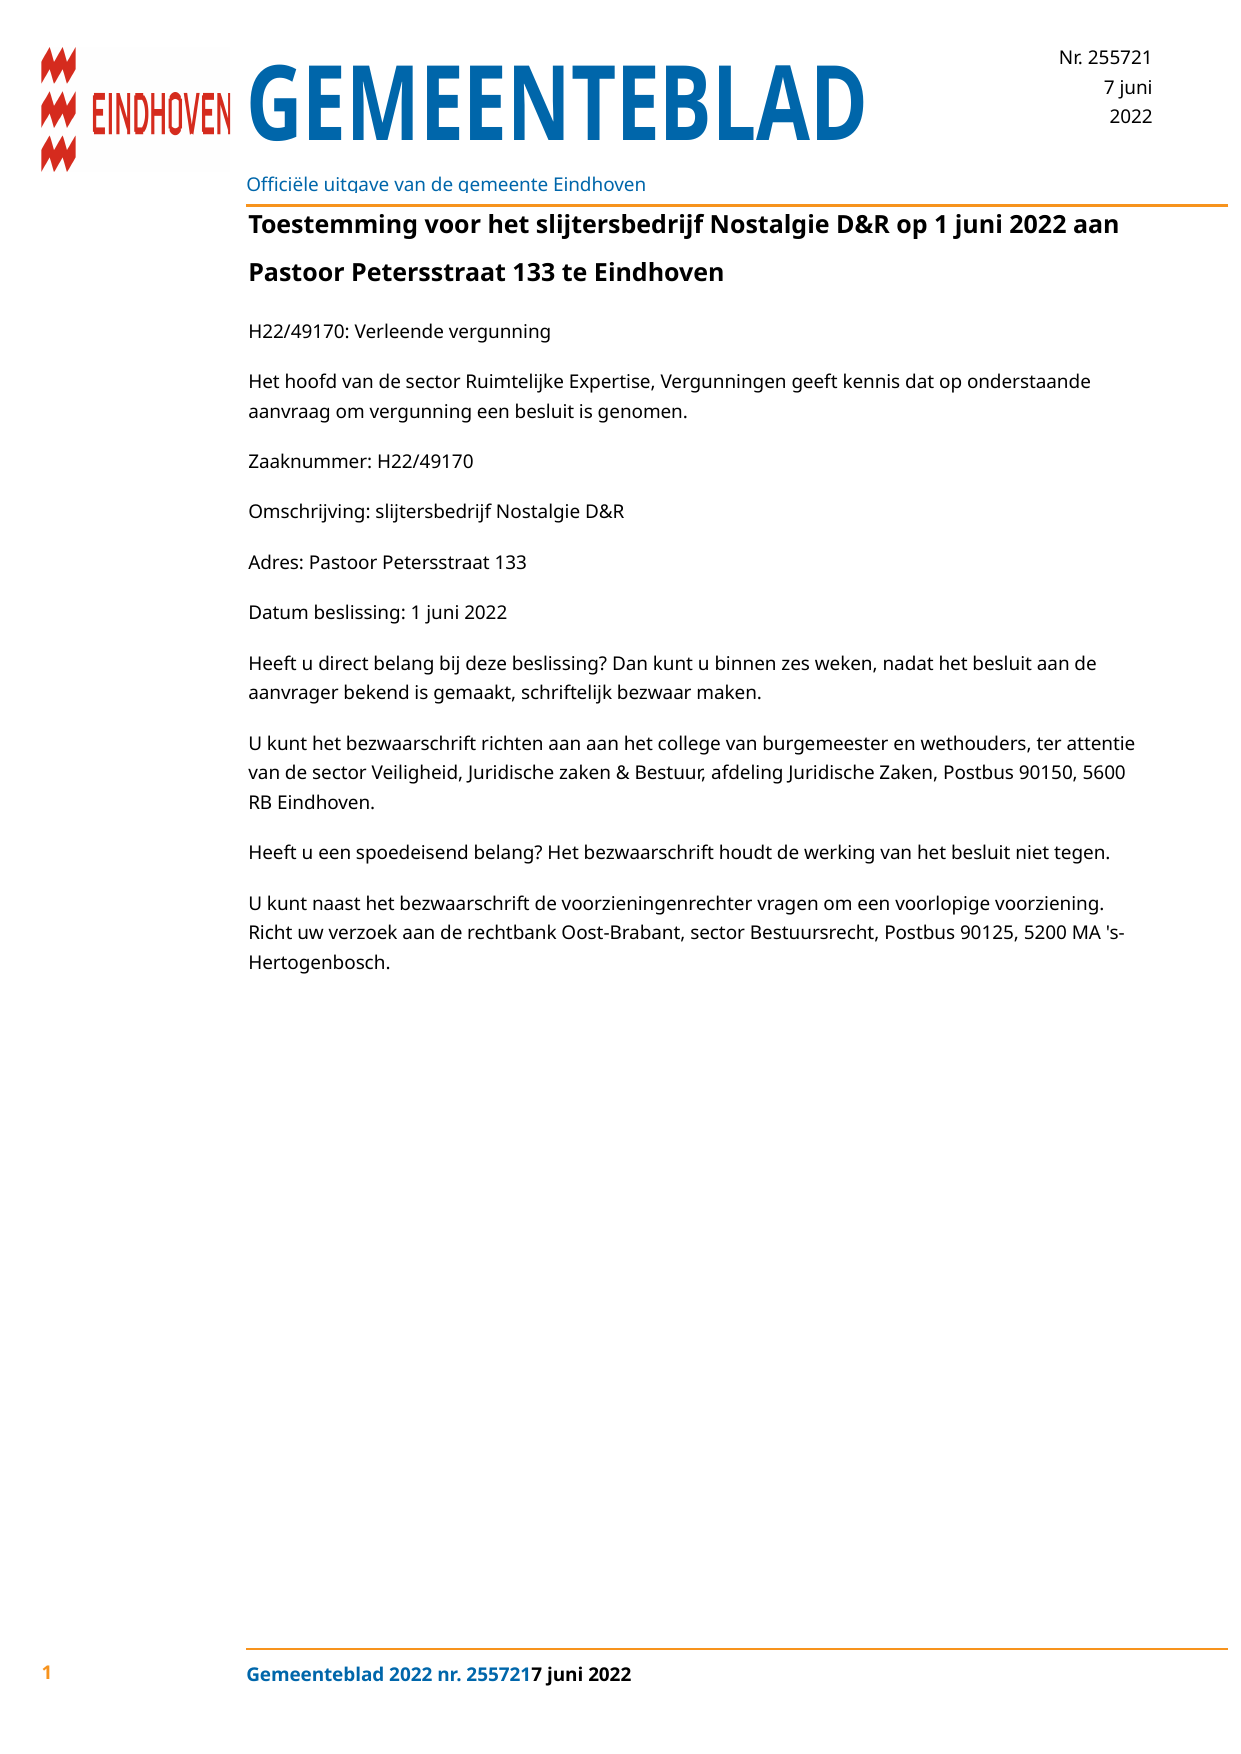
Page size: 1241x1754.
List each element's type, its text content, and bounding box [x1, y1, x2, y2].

text U kunt het bezwaarschrift richten aan aan het college van burgemeester en wethouders, ter attentie van de sector Veiligheid, Juridische zaken & Bestuur, afdeling Juridische Zaken, Postbus 90150, 5600 RB Eindhoven. [248, 730, 1152, 815]
text Heeft u een spoedeisend belang? Het bezwaarschrift houdt de werking van het besluit niet tegen. [248, 839, 1152, 865]
text Zaaknummer: H22/49170 [248, 448, 1152, 474]
text Datum beslissing: 1 juni 2022 [248, 599, 1152, 625]
text Het hoofd van de sector Ruimtelijke Expertise, Vergunningen geeft kennis dat op onderstaande aanvraag om vergunning een besluit is genomen. [248, 368, 1152, 424]
text Toestemming voor het slijtersbedrijf Nostalgie D&R op 1 juni 2022 aan Pastoor Petersstraat 133 te Eindhoven [248, 207, 1152, 288]
text Omschrijving: slijtersbedrijf Nostalgie D&R [248, 499, 1152, 524]
text H22/49170: Verleende vergunning [248, 318, 1152, 344]
picture [41, 47, 231, 172]
text Heeft u direct belang bij deze beslissing? Dan kunt u binnen zes weken, nadat het besluit aan de aanvrager bekend is gemaakt, schriftelijk bezwaar maken. [248, 650, 1152, 705]
text U kunt naast het bezwaarschrift de voorzieningenrechter vragen om een voorlopige voorziening. Richt uw verzoek aan de rechtbank Oost-Brabant, sector Bestuursrecht, Postbus 90125, 5200 MA 's-Hertogenbosch. [248, 890, 1152, 975]
text Adres: Pastoor Petersstraat 133 [248, 549, 1152, 575]
